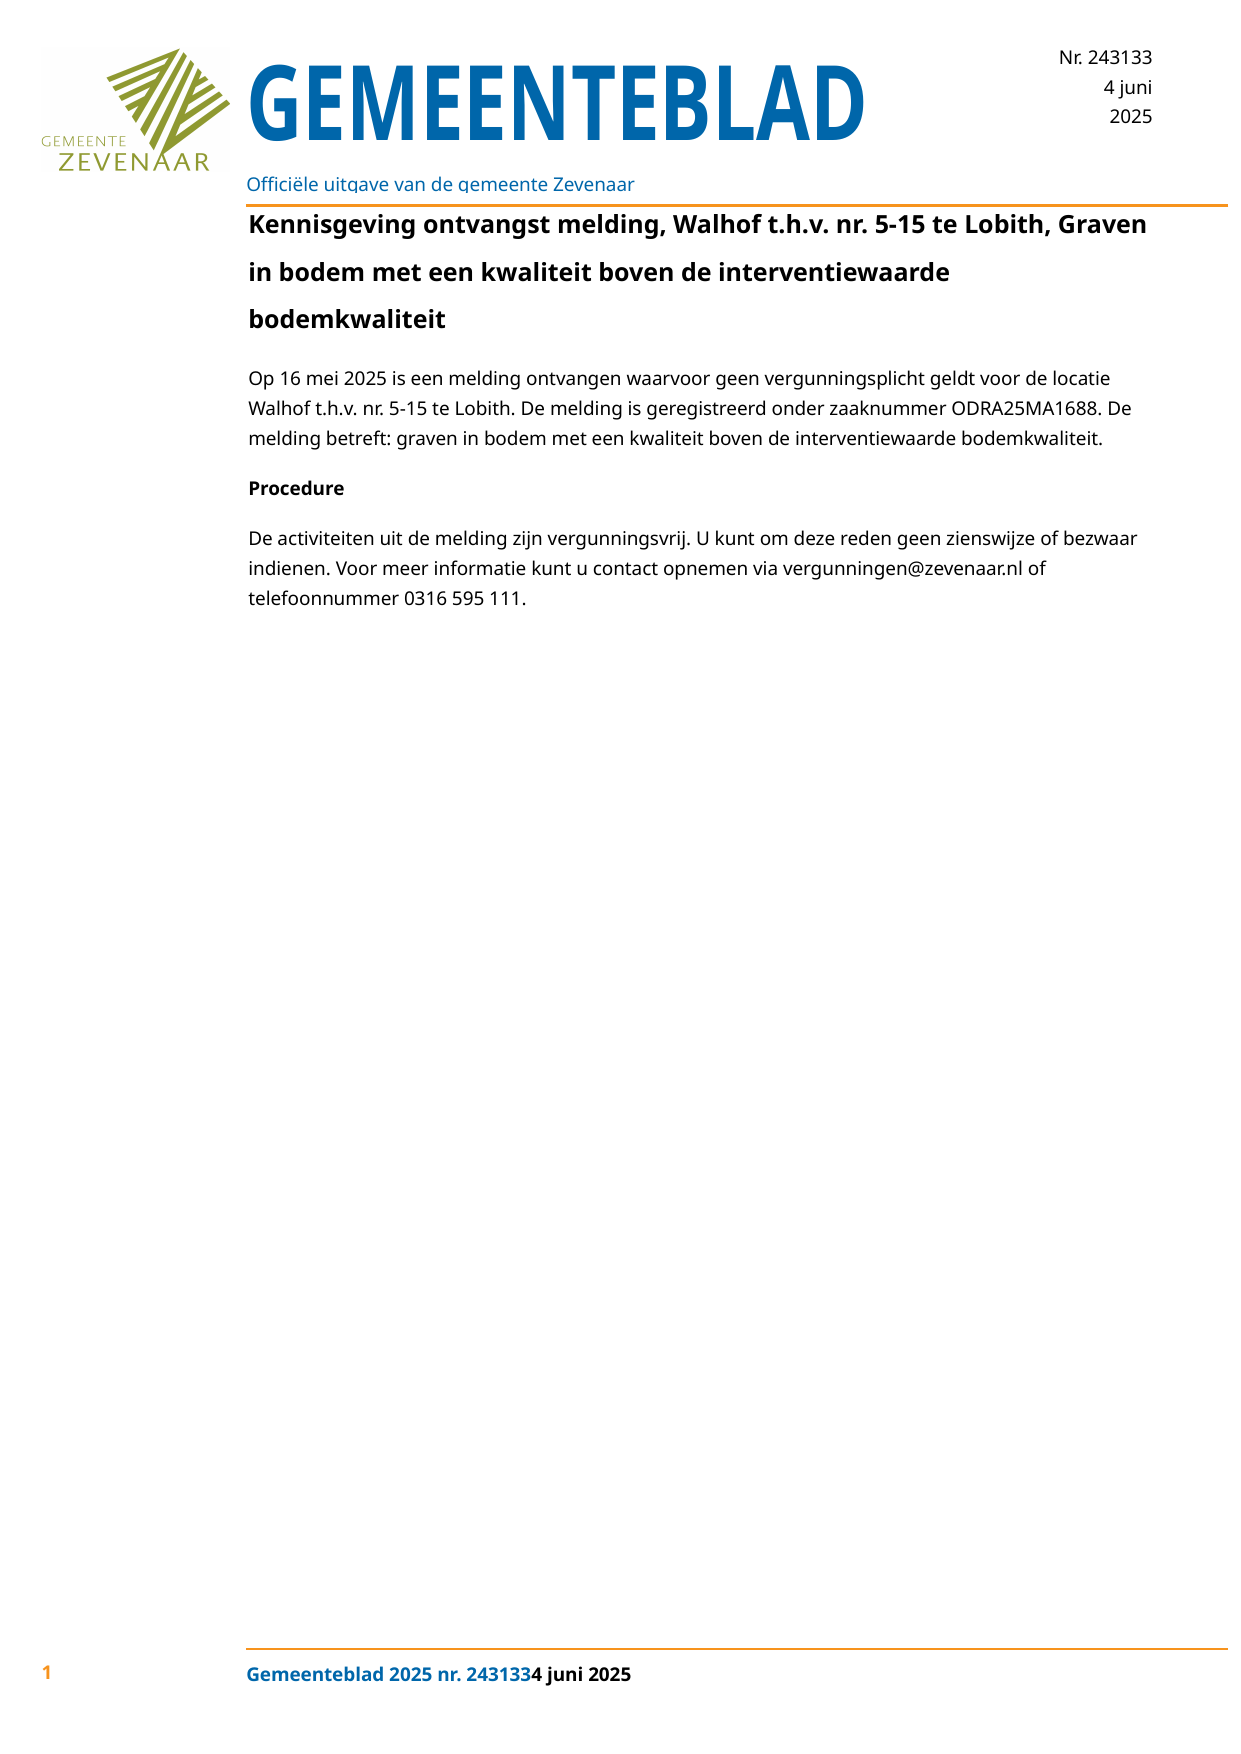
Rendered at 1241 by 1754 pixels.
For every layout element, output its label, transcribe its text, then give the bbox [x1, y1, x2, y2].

picture [41, 47, 231, 172]
text Kennisgeving ontvangst melding, Walhof t.h.v. nr. 5-15 te Lobith, Graven in bodem met een kwaliteit boven de interventiewaarde bodemkwaliteit [248, 207, 1152, 336]
text Op 16 mei 2025 is een melding ontvangen waarvoor geen vergunningsplicht geldt voor de locatie Walhof t.h.v. nr. 5-15 te Lobith. De melding is geregistreerd onder zaaknummer ODRA25MA1688. De melding betreft: graven in bodem met een kwaliteit boven de interventiewaarde bodemkwaliteit. [248, 366, 1152, 450]
text Procedure [248, 475, 1152, 501]
text De activiteiten uit de melding zijn vergunningsvrij. U kunt om deze reden geen zienswijze of bezwaar indienen. Voor meer informatie kunt u contact opnemen via vergunningen@zevenaar.nl of telefoonnummer 0316 595 111. [248, 526, 1152, 610]
